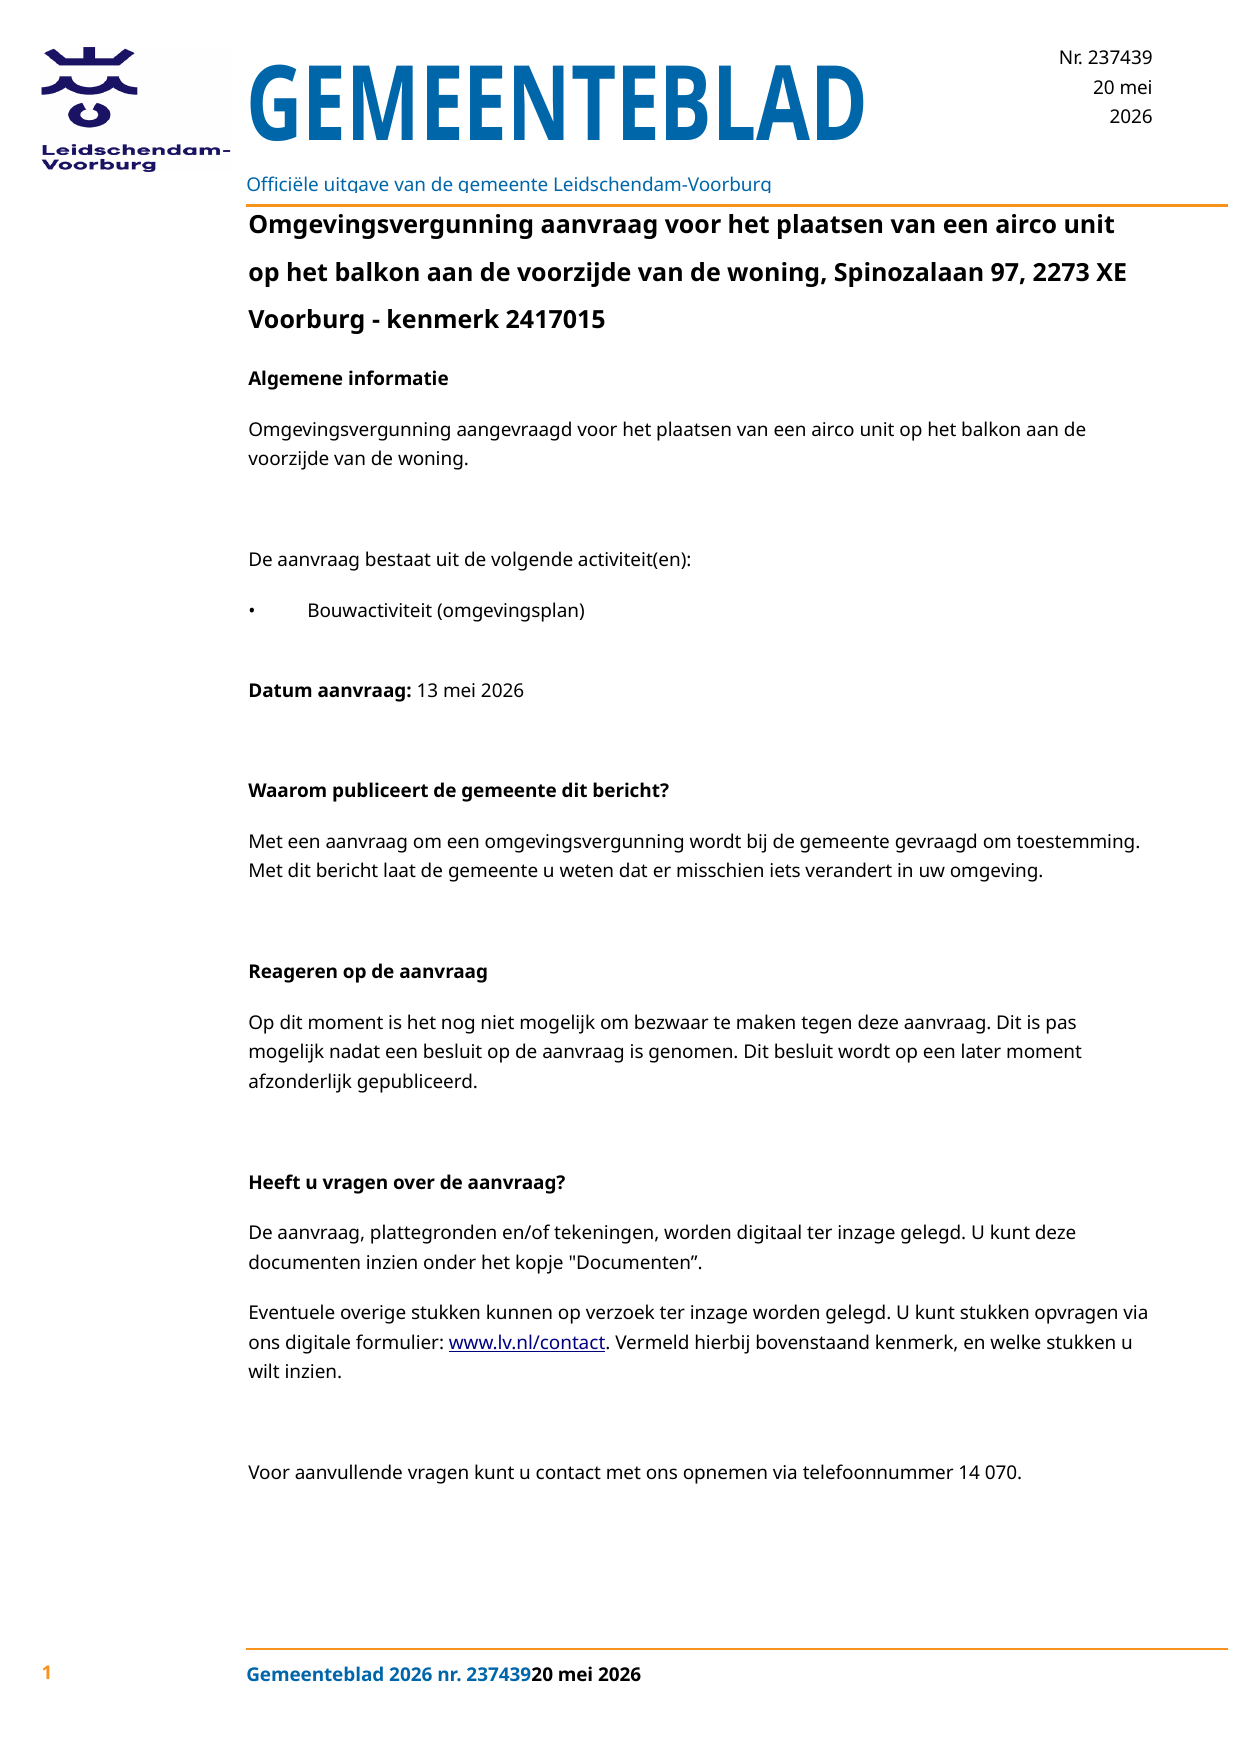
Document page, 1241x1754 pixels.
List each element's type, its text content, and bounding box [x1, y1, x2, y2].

text Heeft u vragen over de aanvraag? [248, 1169, 1152, 1194]
text Met een aanvraag om een omgevingsvergunning wordt bij de gemeente gevraagd om toestemming. Met dit bericht laat de gemeente u weten dat er misschien iets verandert in uw omgeving. [248, 828, 1152, 883]
text Waarom publiceert de gemeente dit bericht? [248, 778, 1152, 803]
text Reageren op de aanvraag [248, 958, 1152, 984]
text De aanvraag bestaat uit de volgende activiteit(en): [248, 546, 1152, 572]
text Datum aanvraag: 13 mei 2026 [248, 677, 1152, 702]
picture [41, 47, 231, 172]
text Op dit moment is het nog niet mogelijk om bezwaar te maken tegen deze aanvraag. Dit is pas mogelijk nadat een besluit op de aanvraag is genomen. Dit besluit wordt op een later moment afzonderlijk gepubliceerd. [248, 1009, 1152, 1094]
list Bouwactiviteit (omgevingsplan) [248, 597, 1152, 622]
text Algemene informatie [248, 366, 1152, 391]
text Voor aanvullende vragen kunt u contact met ons opnemen via telefoonnummer 14 070. [248, 1459, 1152, 1485]
text Omgevingsvergunning aangevraagd voor het plaatsen van een airco unit op het balkon aan de voorzijde van de woning. [248, 416, 1152, 471]
text Eventuele overige stukken kunnen op verzoek ter inzage worden gelegd. U kunt stukken opvragen via ons digitale formulier: www.lv.nl/contact. Vermeld hierbij bovenstaand kenmerk, en welke stukken u wilt inzien. [248, 1299, 1152, 1384]
text De aanvraag, plattegronden en/of tekeningen, worden digitaal ter inzage gelegd. U kunt deze documenten inzien onder het kopje "Documenten”. [248, 1219, 1152, 1274]
text Omgevingsvergunning aanvraag voor het plaatsen van een airco unit op het balkon aan de voorzijde van de woning, Spinozalaan 97, 2273 XE Voorburg - kenmerk 2417015 [248, 207, 1152, 336]
